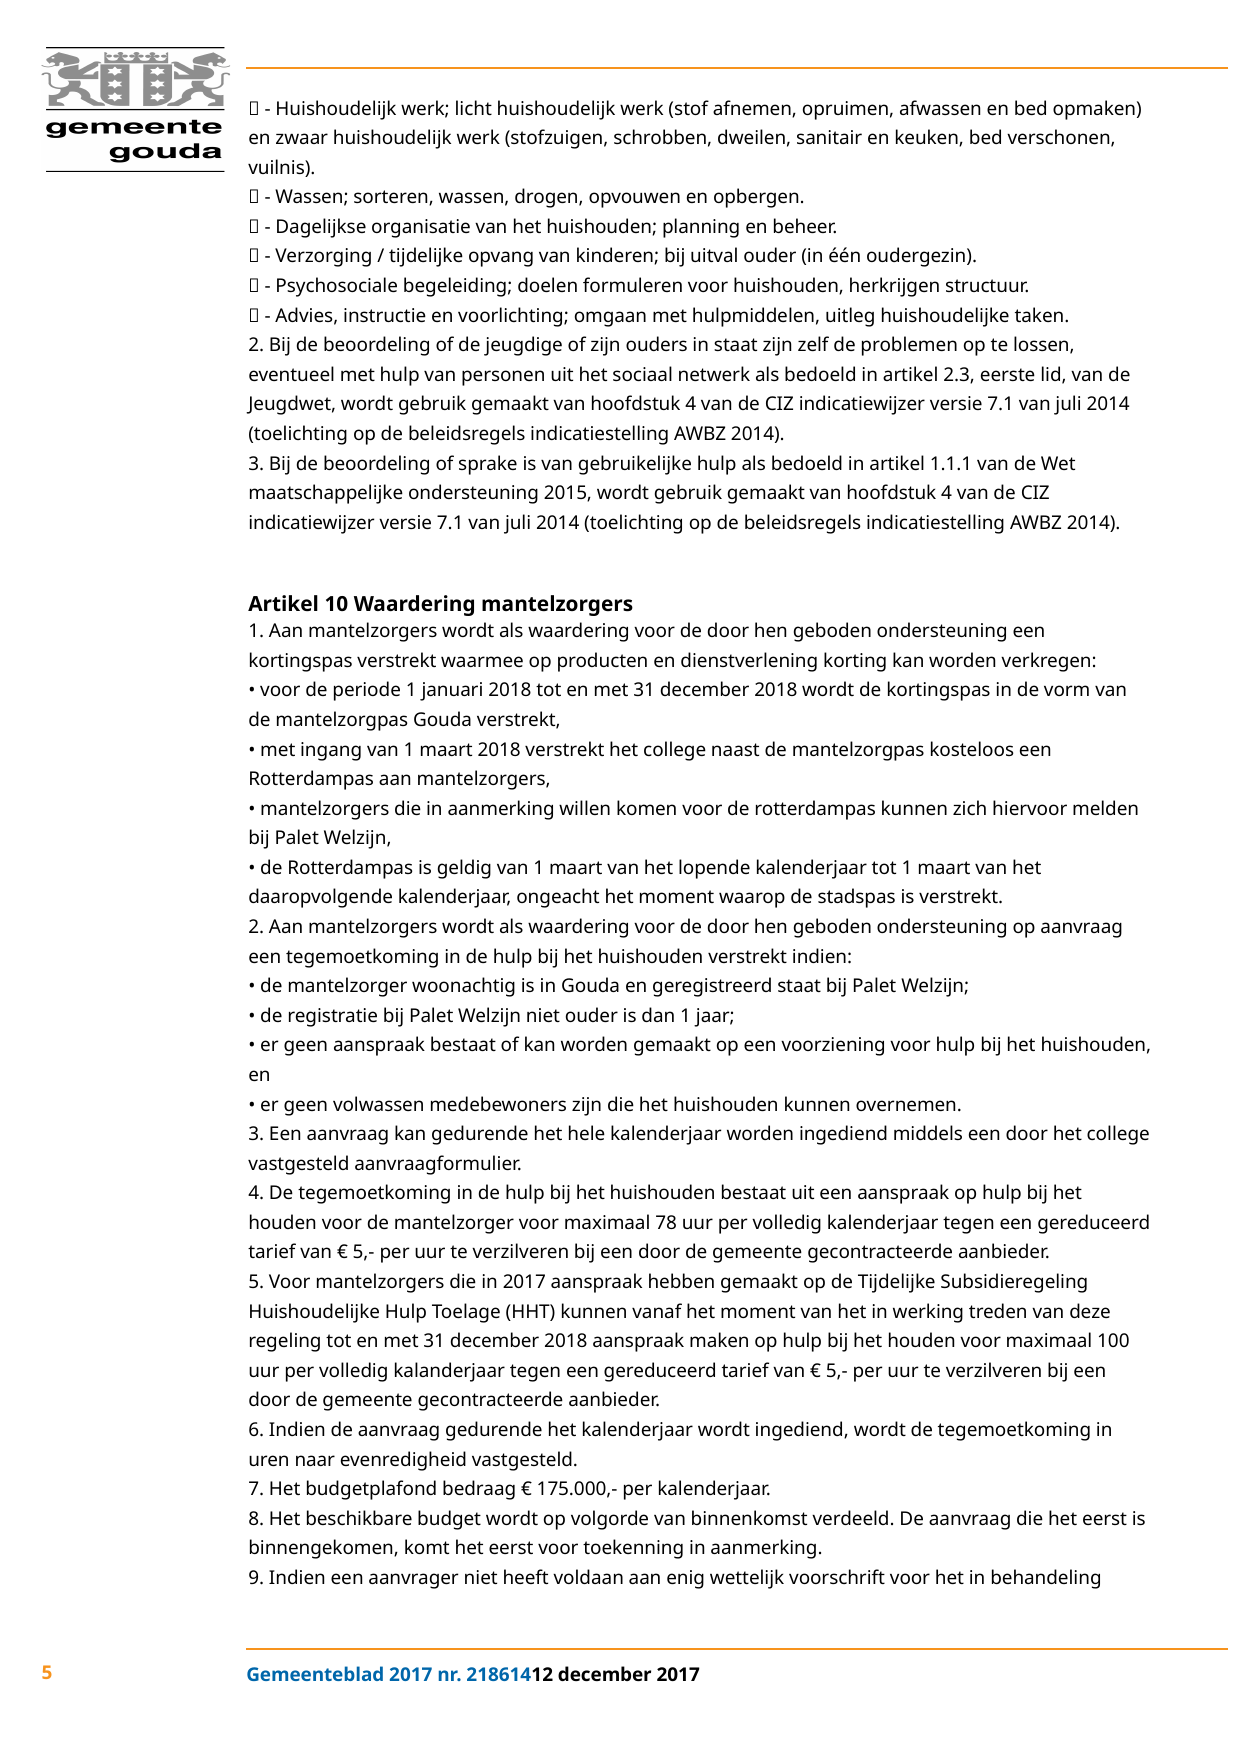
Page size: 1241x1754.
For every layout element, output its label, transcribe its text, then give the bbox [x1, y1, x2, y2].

text 9. Indien een aanvrager niet heeft voldaan aan enig wettelijk voorschrift voor het in behandeling [248, 1564, 1152, 1590]
text 6. Indien de aanvraag gedurende het kalenderjaar wordt ingediend, wordt de tegemoetkoming in uren naar evenredigheid vastgesteld. [248, 1416, 1152, 1471]
text  - Dagelijkse organisatie van het huishouden; planning en beheer. [248, 213, 1152, 239]
text 2. Bij de beoordeling of de jeugdige of zijn ouders in staat zijn zelf de problemen op te lossen, eventueel met hulp van personen uit het sociaal netwerk als bedoeld in artikel 2.3, eerste lid, van de Jeugdwet, wordt gebruik gemaakt van hoofdstuk 4 van de CIZ indicatiewijzer versie 7.1 van juli 2014 (toelichting op de beleidsregels indicatiestelling AWBZ 2014). [248, 331, 1152, 446]
text • de Rotterdampas is geldig van 1 maart van het lopende kalenderjaar tot 1 maart van het daaropvolgende kalenderjaar, ongeacht het moment waarop de stadspas is verstrekt. [248, 854, 1152, 909]
text • voor de periode 1 januari 2018 tot en met 31 december 2018 wordt de kortingspas in de vorm van de mantelzorgpas Gouda verstrekt, [248, 677, 1152, 732]
text  - Wassen; sorteren, wassen, drogen, opvouwen en opbergen. [248, 183, 1152, 209]
text Artikel 10 Waardering mantelzorgers [248, 589, 1152, 617]
text 2. Aan mantelzorgers wordt als waardering voor de door hen geboden ondersteuning op aanvraag een tegemoetkoming in de hulp bij het huishouden verstrekt indien: [248, 913, 1152, 968]
text  - Psychosociale begeleiding; doelen formuleren voor huishouden, herkrijgen structuur. [248, 272, 1152, 298]
text  - Verzorging / tijdelijke opvang van kinderen; bij uitval ouder (in één oudergezin). [248, 243, 1152, 268]
text 8. Het beschikbare budget wordt op volgorde van binnenkomst verdeeld. De aanvraag die het eerst is binnengekomen, komt het eerst voor toekenning in aanmerking. [248, 1505, 1152, 1560]
text • er geen volwassen medebewoners zijn die het huishouden kunnen overnemen. [248, 1091, 1152, 1116]
text • mantelzorgers die in aanmerking willen komen voor de rotterdampas kunnen zich hiervoor melden bij Palet Welzijn, [248, 795, 1152, 850]
text 3. Een aanvraag kan gedurende het hele kalenderjaar worden ingediend middels een door het college vastgesteld aanvraagformulier. [248, 1120, 1152, 1176]
text  - Huishoudelijk werk; licht huishoudelijk werk (stof afnemen, opruimen, afwassen en bed opmaken) en zwaar huishoudelijk werk (stofzuigen, schrobben, dweilen, sanitair en keuken, bed verschonen, vuilnis). [248, 95, 1152, 180]
text 7. Het budgetplafond bedraag € 175.000,- per kalenderjaar. [248, 1475, 1152, 1501]
text • er geen aanspraak bestaat of kan worden gemaakt op een voorziening voor hulp bij het huishouden, en [248, 1032, 1152, 1087]
text 3. Bij de beoordeling of sprake is van gebruikelijke hulp als bedoeld in artikel 1.1.1 van de Wet maatschappelijke ondersteuning 2015, wordt gebruik gemaakt van hoofdstuk 4 van de CIZ indicatiewijzer versie 7.1 van juli 2014 (toelichting op de beleidsregels indicatiestelling AWBZ 2014). [248, 450, 1152, 535]
text • de mantelzorger woonachtig is in Gouda en geregistreerd staat bij Palet Welzijn; [248, 972, 1152, 998]
text • met ingang van 1 maart 2018 verstrekt het college naast de mantelzorgpas kosteloos een Rotterdampas aan mantelzorgers, [248, 736, 1152, 791]
text 1. Aan mantelzorgers wordt als waardering voor de door hen geboden ondersteuning een kortingspas verstrekt waarmee op producten en dienstverlening korting kan worden verkregen: [248, 617, 1152, 673]
text 4. De tegemoetkoming in de hulp bij het huishouden bestaat uit een aanspraak op hulp bij het houden voor de mantelzorger voor maximaal 78 uur per volledig kalenderjaar tegen een gereduceerd tarief van € 5,- per uur te verzilveren bij een door de gemeente gecontracteerde aanbieder. [248, 1179, 1152, 1264]
text  - Advies, instructie en voorlichting; omgaan met hulpmiddelen, uitleg huishoudelijke taken. [248, 302, 1152, 328]
picture [41, 47, 231, 172]
text 5. Voor mantelzorgers die in 2017 aanspraak hebben gemaakt op de Tijdelijke Subsidieregeling Huishoudelijke Hulp Toelage (HHT) kunnen vanaf het moment van het in werking treden van deze regeling tot en met 31 december 2018 aanspraak maken op hulp bij het houden voor maximaal 100 uur per volledig kalanderjaar tegen een gereduceerd tarief van € 5,- per uur te verzilveren bij een door de gemeente gecontracteerde aanbieder. [248, 1268, 1152, 1412]
text • de registratie bij Palet Welzijn niet ouder is dan 1 jaar; [248, 1002, 1152, 1028]
